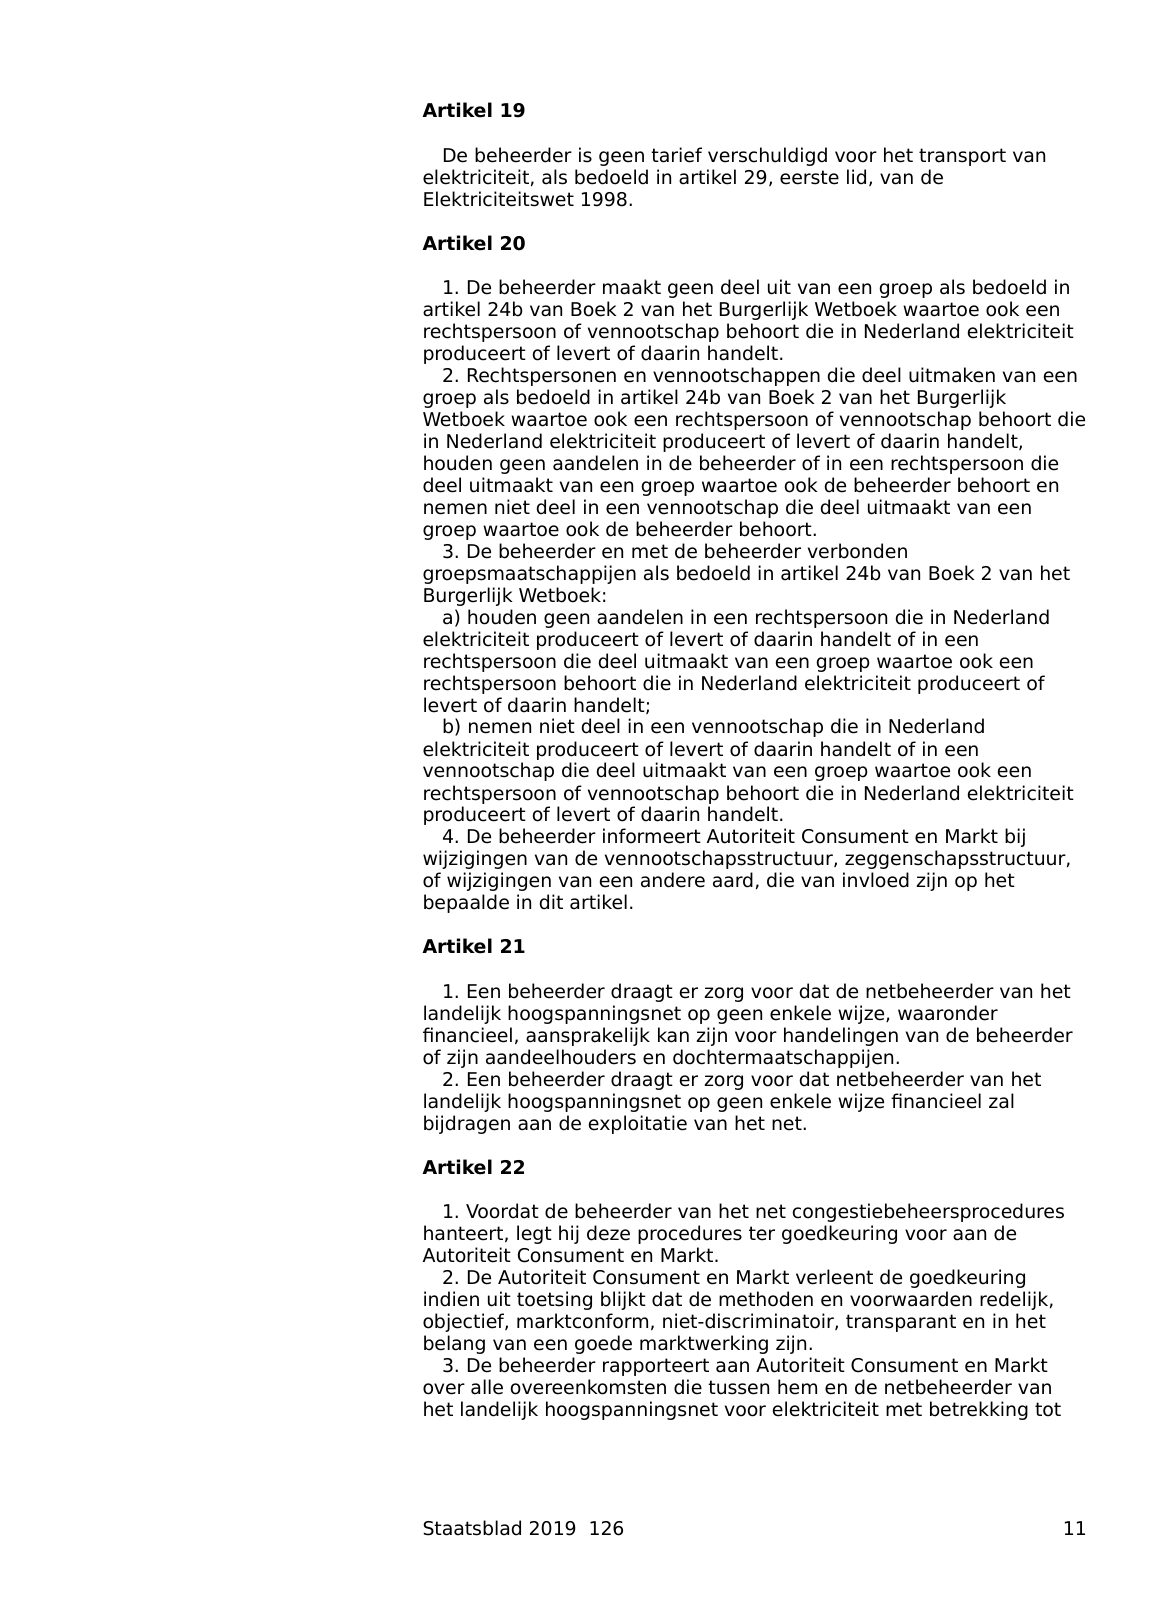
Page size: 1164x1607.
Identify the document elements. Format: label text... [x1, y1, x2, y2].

text 2. De Autoriteit Consument en Markt verleent de goedkeuring indien uit toetsing blijkt dat de methoden en voorwaarden redelijk, objectief, marktconform, niet-discriminatoir, transparant en in het belang van een goede marktwerking zijn. [422, 1267, 1087, 1355]
text 1. De beheerder maakt geen deel uit van een groep als bedoeld in artikel 24b van Boek 2 van het Burgerlijk Wetboek waartoe ook een rechtspersoon of vennootschap behoort die in Nederland elektriciteit produceert of levert of daarin handelt. [422, 277, 1087, 365]
text De beheerder is geen tarief verschuldigd voor het transport van elektriciteit, als bedoeld in artikel 29, eerste lid, van de Elektriciteitswet 1998. [422, 144, 1087, 211]
text 3. De beheerder en met de beheerder verbonden groepsmaatschappijen als bedoeld in artikel 24b van Boek 2 van het Burgerlijk Wetboek: [422, 541, 1087, 607]
subtitle Artikel 20 [422, 233, 1087, 255]
text 1. Een beheerder draagt er zorg voor dat de netbeheerder van het landelijk hoogspanningsnet op geen enkele wijze, waaronder financieel, aansprakelijk kan zijn voor handelingen van de beheerder of zijn aandeelhouders en dochtermaatschappijen. [422, 981, 1087, 1068]
text 2. Rechtspersonen en vennootschappen die deel uitmaken van een groep als bedoeld in artikel 24b van Boek 2 van het Burgerlijk Wetboek waartoe ook een rechtspersoon of vennootschap behoort die in Nederland elektriciteit produceert of levert of daarin handelt, houden geen aandelen in de beheerder of in een rechtspersoon die deel uitmaakt van een groep waartoe ook de beheerder behoort en nemen niet deel in een vennootschap die deel uitmaakt van een groep waartoe ook de beheerder behoort. [422, 365, 1087, 541]
subtitle Artikel 21 [422, 936, 1087, 958]
text 3. De beheerder rapporteert aan Autoriteit Consument en Markt over alle overeenkomsten die tussen hem en de netbeheerder van het landelijk hoogspanningsnet voor elektriciteit met betrekking tot [422, 1355, 1087, 1421]
text 1. Voordat de beheerder van het net congestiebeheersprocedures hanteert, legt hij deze procedures ter goedkeuring voor aan de Autoriteit Consument en Markt. [422, 1201, 1087, 1267]
subtitle Artikel 19 [422, 100, 1087, 122]
text a) houden geen aandelen in een rechtspersoon die in Nederland elektriciteit produceert of levert of daarin handelt of in een rechtspersoon die deel uitmaakt van een groep waartoe ook een rechtspersoon behoort die in Nederland elektriciteit produceert of levert of daarin handelt; [422, 607, 1087, 716]
text b) nemen niet deel in een vennootschap die in Nederland elektriciteit produceert of levert of daarin handelt of in een vennootschap die deel uitmaakt van een groep waartoe ook een rechtspersoon of vennootschap behoort die in Nederland elektriciteit produceert of levert of daarin handelt. [422, 716, 1087, 826]
text 2. Een beheerder draagt er zorg voor dat netbeheerder van het landelijk hoogspanningsnet op geen enkele wijze financieel zal bijdragen aan de exploitatie van het net. [422, 1068, 1087, 1134]
text 4. De beheerder informeert Autoriteit Consument en Markt bij wijzigingen van de vennootschapsstructuur, zeggenschapsstructuur, of wijzigingen van een andere aard, die van invloed zijn op het bepaalde in dit artikel. [422, 826, 1087, 914]
subtitle Artikel 22 [422, 1157, 1087, 1179]
